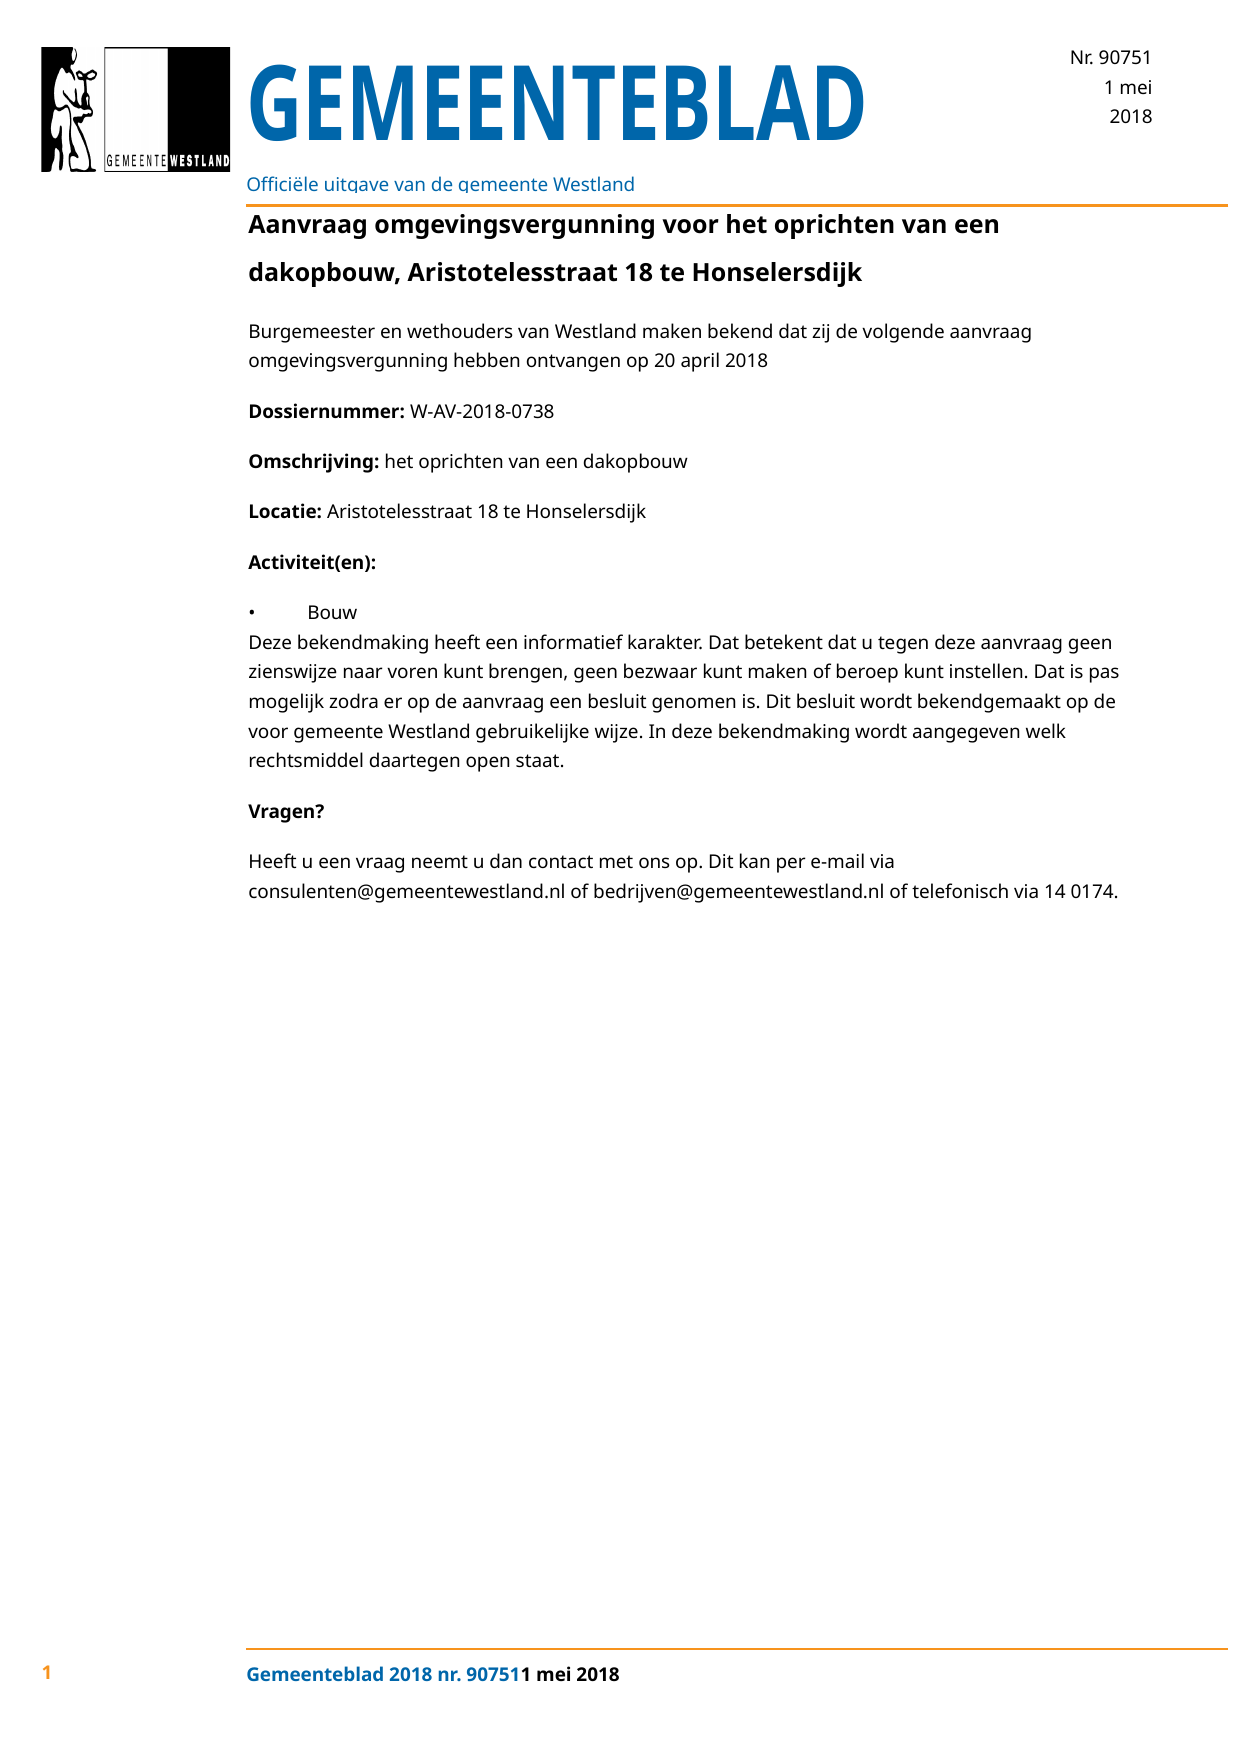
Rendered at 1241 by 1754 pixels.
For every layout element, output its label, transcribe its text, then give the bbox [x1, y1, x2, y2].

text Burgemeester en wethouders van Westland maken bekend dat zij de volgende aanvraag omgevingsvergunning hebben ontvangen op 20 april 2018 [248, 318, 1152, 373]
list Bouw [248, 599, 1152, 625]
text Dossiernummer: W-AV-2018-0738 [248, 398, 1152, 424]
text Vragen? [248, 798, 1152, 824]
text Heeft u een vraag neemt u dan contact met ons op. Dit kan per e-mail via consulenten@gemeentewestland.nl of bedrijven@gemeentewestland.nl of telefonisch via 14 0174. [248, 848, 1152, 904]
text Locatie: Aristotelesstraat 18 te Honselersdijk [248, 499, 1152, 524]
text Activiteit(en): [248, 549, 1152, 575]
text Aanvraag omgevingsvergunning voor het oprichten van een dakopbouw, Aristotelesstraat 18 te Honselersdijk [248, 207, 1152, 288]
text Omschrijving: het oprichten van een dakopbouw [248, 448, 1152, 474]
text Deze bekendmaking heeft een informatief karakter. Dat betekent dat u tegen deze aanvraag geen zienswijze naar voren kunt brengen, geen bezwaar kunt maken of beroep kunt instellen. Dat is pas mogelijk zodra er op de aanvraag een besluit genomen is. Dit besluit wordt bekendgemaakt op de voor gemeente Westland gebruikelijke wijze. In deze bekendmaking wordt aangegeven welk rechtsmiddel daartegen open staat. [248, 629, 1152, 773]
picture [41, 47, 231, 172]
